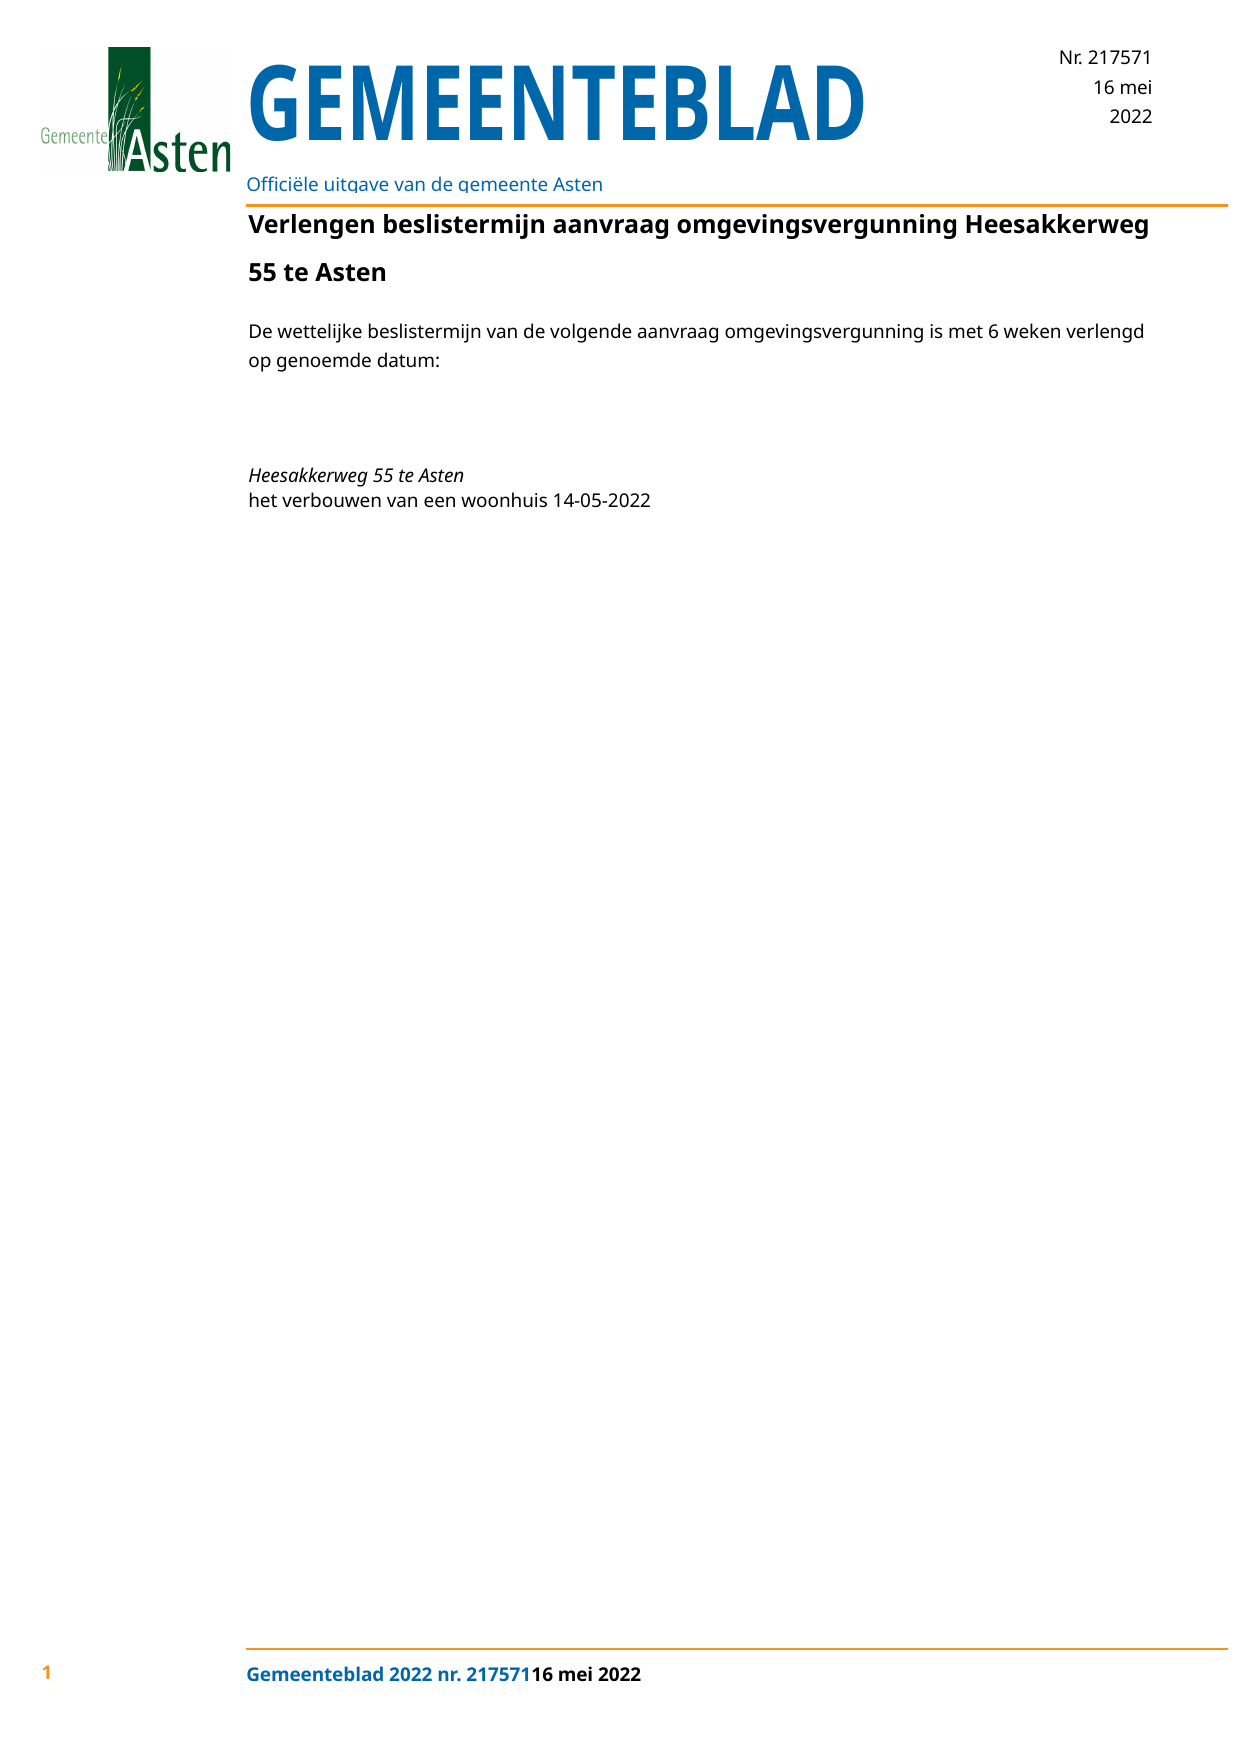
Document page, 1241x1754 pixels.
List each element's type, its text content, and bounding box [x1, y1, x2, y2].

text Verlengen beslistermijn aanvraag omgevingsvergunning Heesakkerweg 55 te Asten [248, 207, 1152, 288]
text De wettelijke beslistermijn van de volgende aanvraag omgevingsvergunning is met 6 weken verlengd op genoemde datum: [248, 318, 1152, 373]
picture [41, 47, 231, 172]
text het verbouwen van een woonhuis 14-05-2022 [248, 488, 1152, 513]
text Heesakkerweg 55 te Asten [248, 462, 1152, 488]
